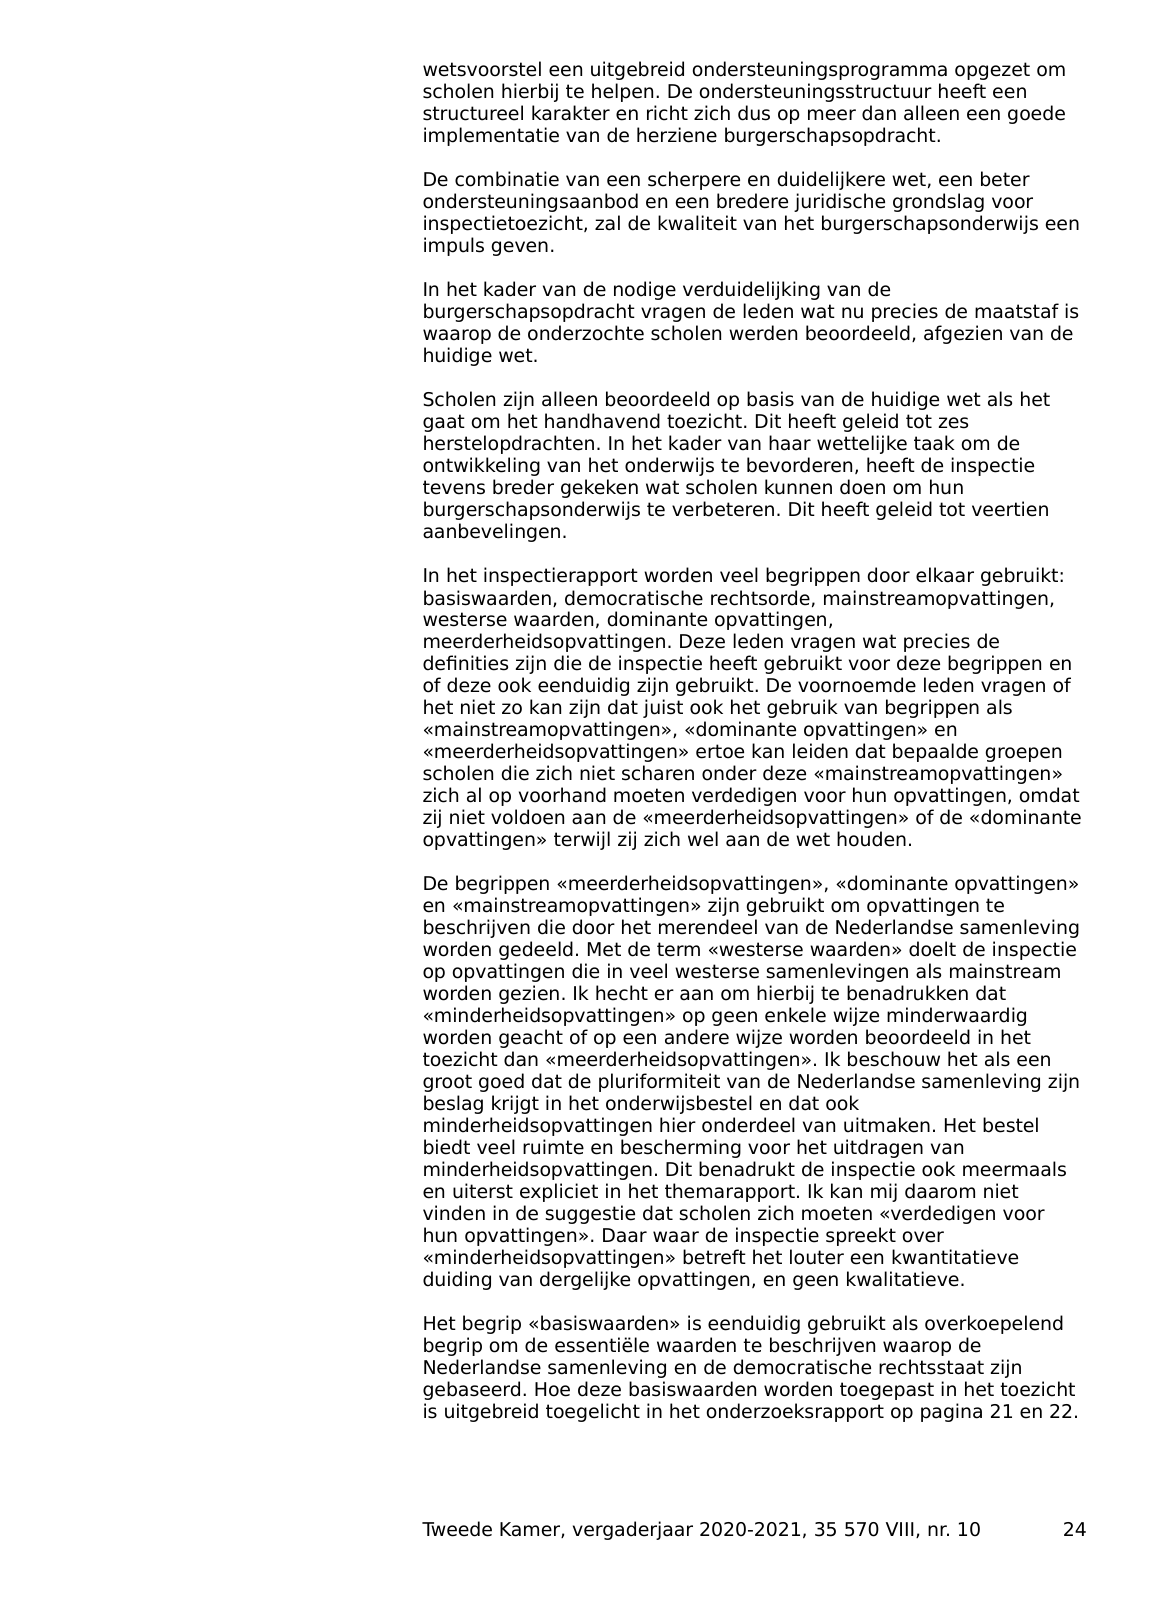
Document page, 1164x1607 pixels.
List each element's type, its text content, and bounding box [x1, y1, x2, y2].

text Het begrip «basiswaarden» is eenduidig gebruikt als overkoepelend begrip om de essentiële waarden te beschrijven waarop de Nederlandse samenleving en de democratische rechtsstaat zijn gebaseerd. Hoe deze basiswaarden worden toegepast in het toezicht is uitgebreid toegelicht in het onderzoeksrapport op pagina 21 en 22. [422, 1313, 1087, 1423]
text De combinatie van een scherpere en duidelijkere wet, een beter ondersteuningsaanbod en een bredere juridische grondslag voor inspectietoezicht, zal de kwaliteit van het burgerschapsonderwijs een impuls geven. [422, 169, 1087, 257]
text De begrippen «meerderheidsopvattingen», «dominante opvattingen» en «mainstreamopvattingen» zijn gebruikt om opvattingen te beschrijven die door het merendeel van de Nederlandse samenleving worden gedeeld. Met de term «westerse waarden» doelt de inspectie op opvattingen die in veel westerse samenlevingen als mainstream worden gezien. Ik hecht er aan om hierbij te benadrukken dat «minderheidsopvattingen» op geen enkele wijze minderwaardig worden geacht of op een andere wijze worden beoordeeld in het toezicht dan «meerderheidsopvattingen». Ik beschouw het als een groot goed dat de pluriformiteit van de Nederlandse samenleving zijn beslag krijgt in het onderwijsbestel en dat ook minderheidsopvattingen hier onderdeel van uitmaken. Het bestel biedt veel ruimte en bescherming voor het uitdragen van minderheidsopvattingen. Dit benadrukt de inspectie ook meermaals en uiterst expliciet in het themarapport. Ik kan mij daarom niet vinden in de suggestie dat scholen zich moeten «verdedigen voor hun opvattingen». Daar waar de inspectie spreekt over «minderheidsopvattingen» betreft het louter een kwantitatieve duiding van dergelijke opvattingen, en geen kwalitatieve. [422, 873, 1087, 1291]
text wetsvoorstel een uitgebreid ondersteuningsprogramma opgezet om scholen hierbij te helpen. De ondersteuningsstructuur heeft een structureel karakter en richt zich dus op meer dan alleen een goede implementatie van de herziene burgerschapsopdracht. [422, 59, 1087, 147]
text In het inspectierapport worden veel begrippen door elkaar gebruikt: basiswaarden, democratische rechtsorde, mainstreamopvattingen, westerse waarden, dominante opvattingen, meerderheidsopvattingen. Deze leden vragen wat precies de definities zijn die de inspectie heeft gebruikt voor deze begrippen en of deze ook eenduidig zijn gebruikt. De voornoemde leden vragen of het niet zo kan zijn dat juist ook het gebruik van begrippen als «mainstreamopvattingen», «dominante opvattingen» en «meerderheidsopvattingen» ertoe kan leiden dat bepaalde groepen scholen die zich niet scharen onder deze «mainstreamopvattingen» zich al op voorhand moeten verdedigen voor hun opvattingen, omdat zij niet voldoen aan de «meerderheidsopvattingen» of de «dominante opvattingen» terwijl zij zich wel aan de wet houden. [422, 565, 1087, 851]
text In het kader van de nodige verduidelijking van de burgerschapsopdracht vragen de leden wat nu precies de maatstaf is waarop de onderzochte scholen werden beoordeeld, afgezien van de huidige wet. [422, 279, 1087, 367]
text Scholen zijn alleen beoordeeld op basis van de huidige wet als het gaat om het handhavend toezicht. Dit heeft geleid tot zes herstelopdrachten. In het kader van haar wettelijke taak om de ontwikkeling van het onderwijs te bevorderen, heeft de inspectie tevens breder gekeken wat scholen kunnen doen om hun burgerschapsonderwijs te verbeteren. Dit heeft geleid tot veertien aanbevelingen. [422, 389, 1087, 543]
